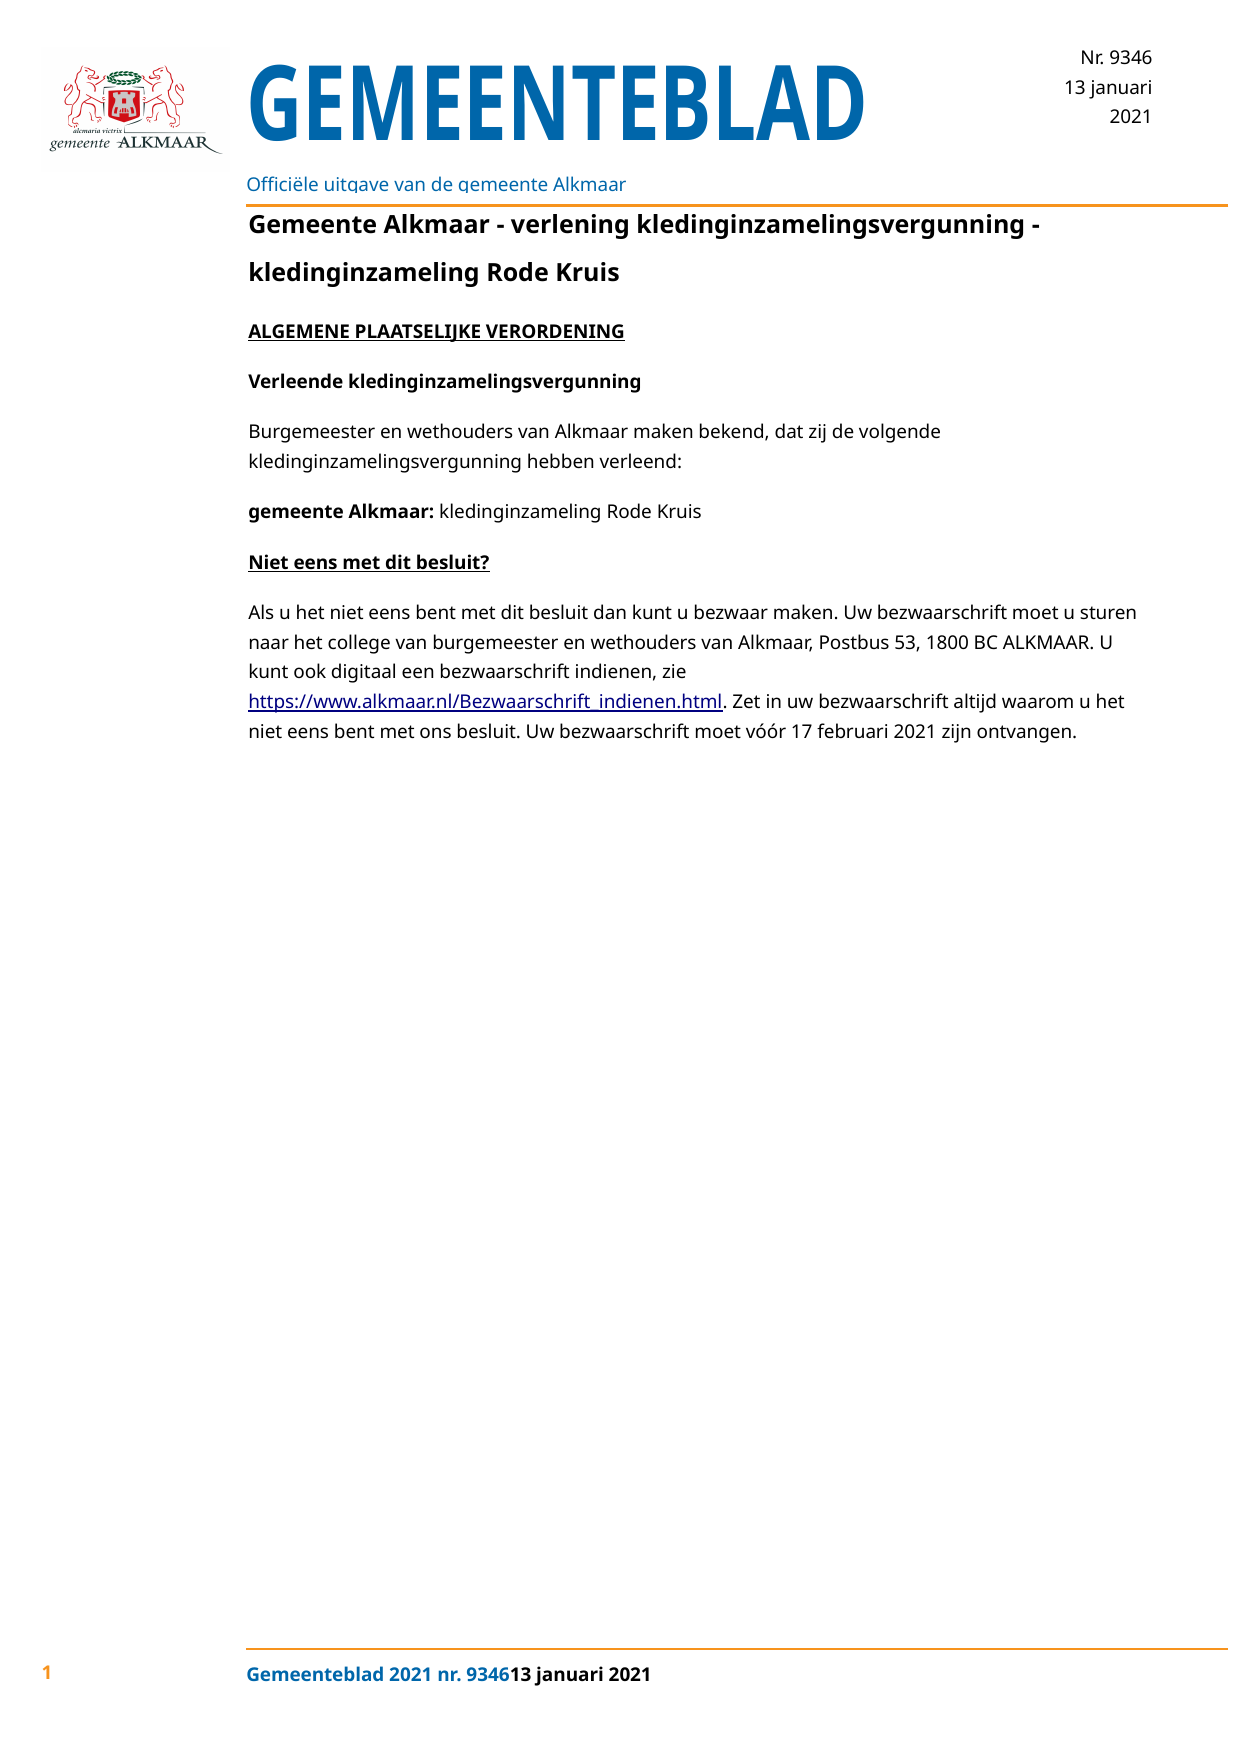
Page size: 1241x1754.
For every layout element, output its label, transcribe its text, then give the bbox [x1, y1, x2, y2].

picture [41, 47, 231, 172]
text Gemeente Alkmaar - verlening kledinginzamelingsvergunning - kledinginzameling Rode Kruis [248, 207, 1152, 288]
text Als u het niet eens bent met dit besluit dan kunt u bezwaar maken. Uw bezwaarschrift moet u sturen naar het college van burgemeester en wethouders van Alkmaar, Postbus 53, 1800 BC ALKMAAR. U kunt ook digitaal een bezwaarschrift indienen, zie https://www.alkmaar.nl/Bezwaarschrift_indienen.html. Zet in uw bezwaarschrift altijd waarom u het niet eens bent met ons besluit. Uw bezwaarschrift moet vóór 17 februari 2021 zijn ontvangen. [248, 599, 1152, 744]
text gemeente Alkmaar: kledinginzameling Rode Kruis [248, 499, 1152, 524]
text Niet eens met dit besluit? [248, 549, 1152, 575]
text ALGEMENE PLAATSELIJKE VERORDENING [248, 318, 1152, 344]
text Burgemeester en wethouders van Alkmaar maken bekend, dat zij de volgende kledinginzamelingsvergunning hebben verleend: [248, 419, 1152, 474]
text Verleende kledinginzamelingsvergunning [248, 368, 1152, 394]
